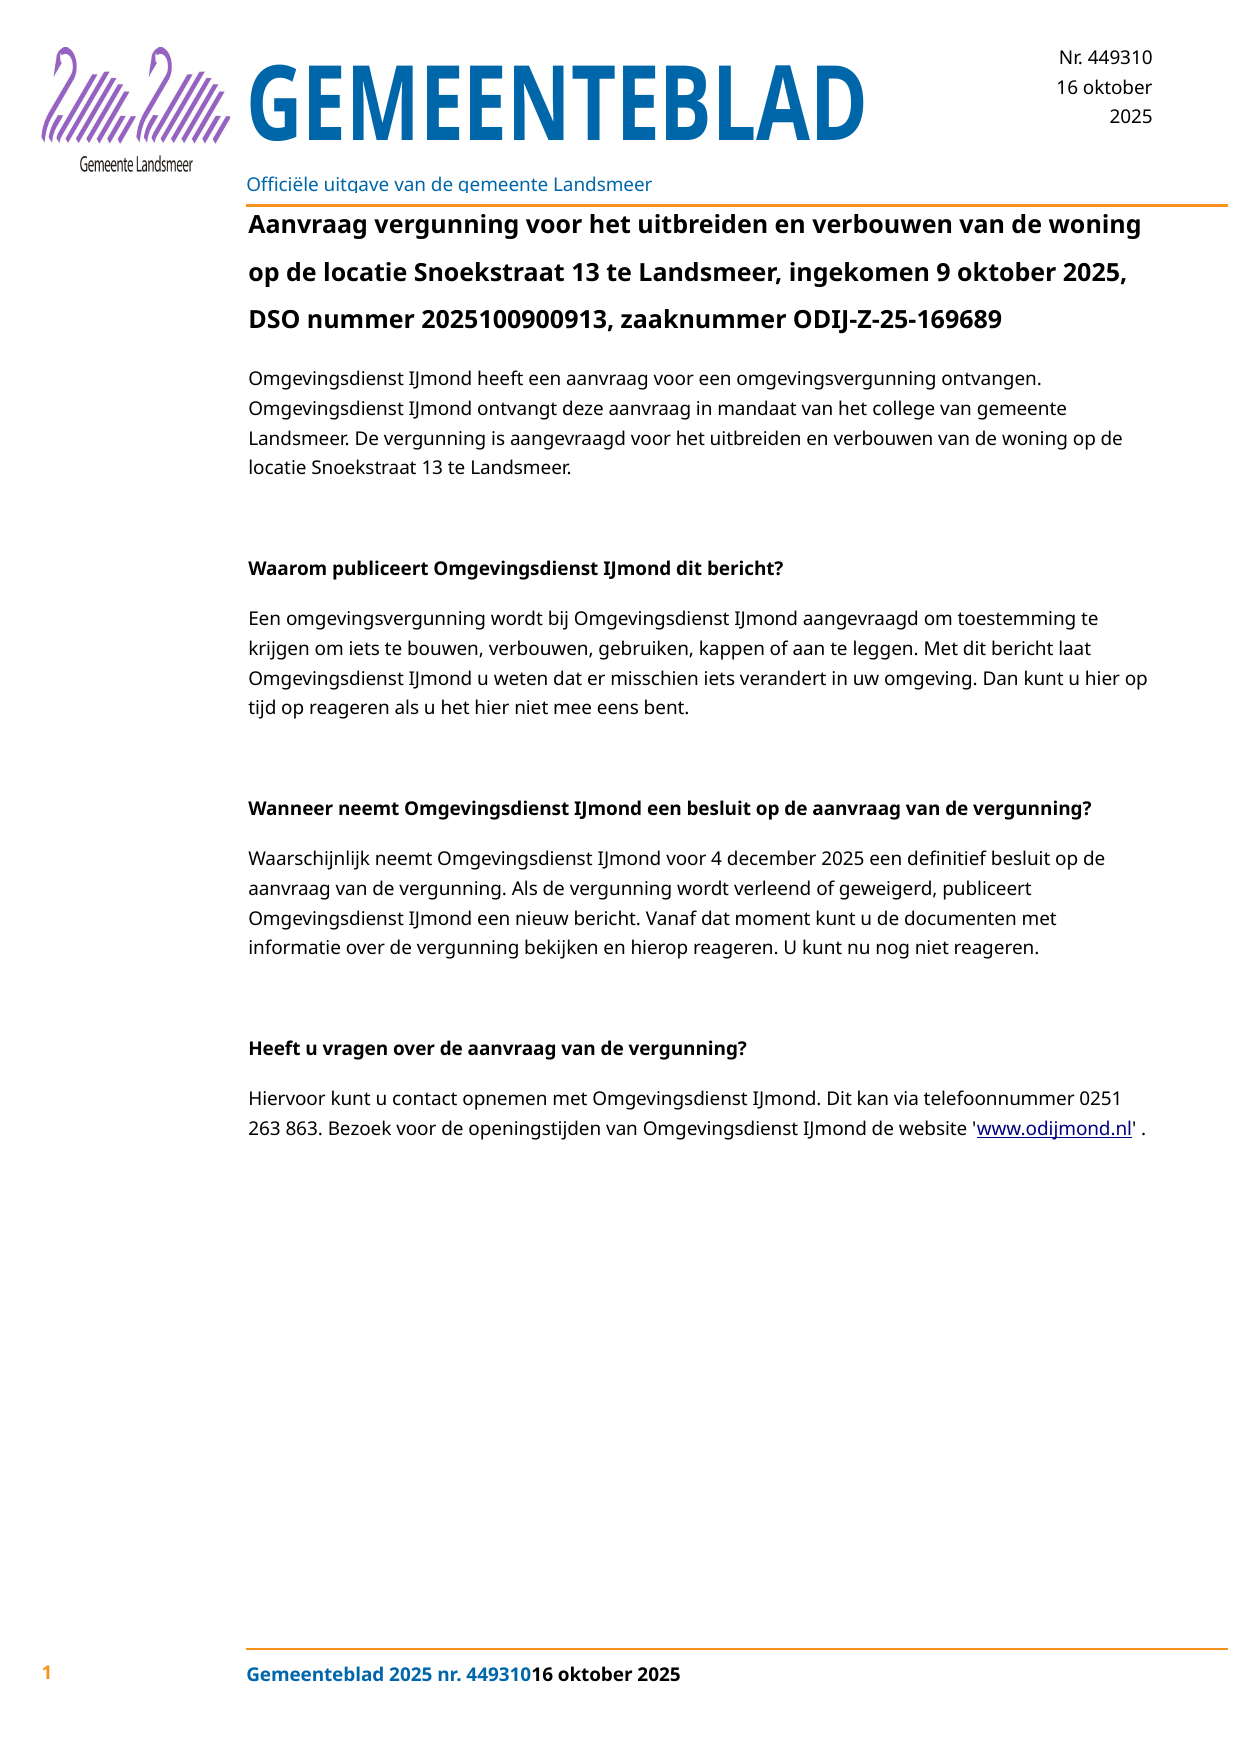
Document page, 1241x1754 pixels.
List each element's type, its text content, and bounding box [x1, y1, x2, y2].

text Omgevingsdienst IJmond heeft een aanvraag voor een omgevingsvergunning ontvangen. Omgevingsdienst IJmond ontvangt deze aanvraag in mandaat van het college van gemeente Landsmeer. De vergunning is aangevraagd voor het uitbreiden en verbouwen van de woning op de locatie Snoekstraat 13 te Landsmeer. [248, 366, 1152, 480]
text Waarschijnlijk neemt Omgevingsdienst IJmond voor 4 december 2025 een definitief besluit op de aanvraag van de vergunning. Als de vergunning wordt verleend of geweigerd, publiceert Omgevingsdienst IJmond een nieuw bericht. Vanaf dat moment kunt u de documenten met informatie over de vergunning bekijken en hierop reageren. U kunt nu nog niet reageren. [248, 846, 1152, 960]
text Wanneer neemt Omgevingsdienst IJmond een besluit op de aanvraag van de vergunning? [248, 795, 1152, 821]
picture [41, 47, 231, 172]
text Aanvraag vergunning voor het uitbreiden en verbouwen van de woning op de locatie Snoekstraat 13 te Landsmeer, ingekomen 9 oktober 2025, DSO nummer 2025100900913, zaaknummer ODIJ-Z-25-169689 [248, 207, 1152, 336]
text Een omgevingsvergunning wordt bij Omgevingsdienst IJmond aangevraagd om toestemming te krijgen om iets te bouwen, verbouwen, gebruiken, kappen of aan te leggen. Met dit bericht laat Omgevingsdienst IJmond u weten dat er misschien iets verandert in uw omgeving. Dan kunt u hier op tijd op reageren als u het hier niet mee eens bent. [248, 606, 1152, 720]
text Hiervoor kunt u contact opnemen met Omgevingsdienst IJmond. Dit kan via telefoonnummer 0251 263 863. Bezoek voor de openingstijden van Omgevingsdienst IJmond de website 'www.odijmond.nl' . [248, 1086, 1152, 1141]
text Heeft u vragen over de aanvraag van de vergunning? [248, 1035, 1152, 1061]
text Waarom publiceert Omgevingsdienst IJmond dit bericht? [248, 555, 1152, 581]
